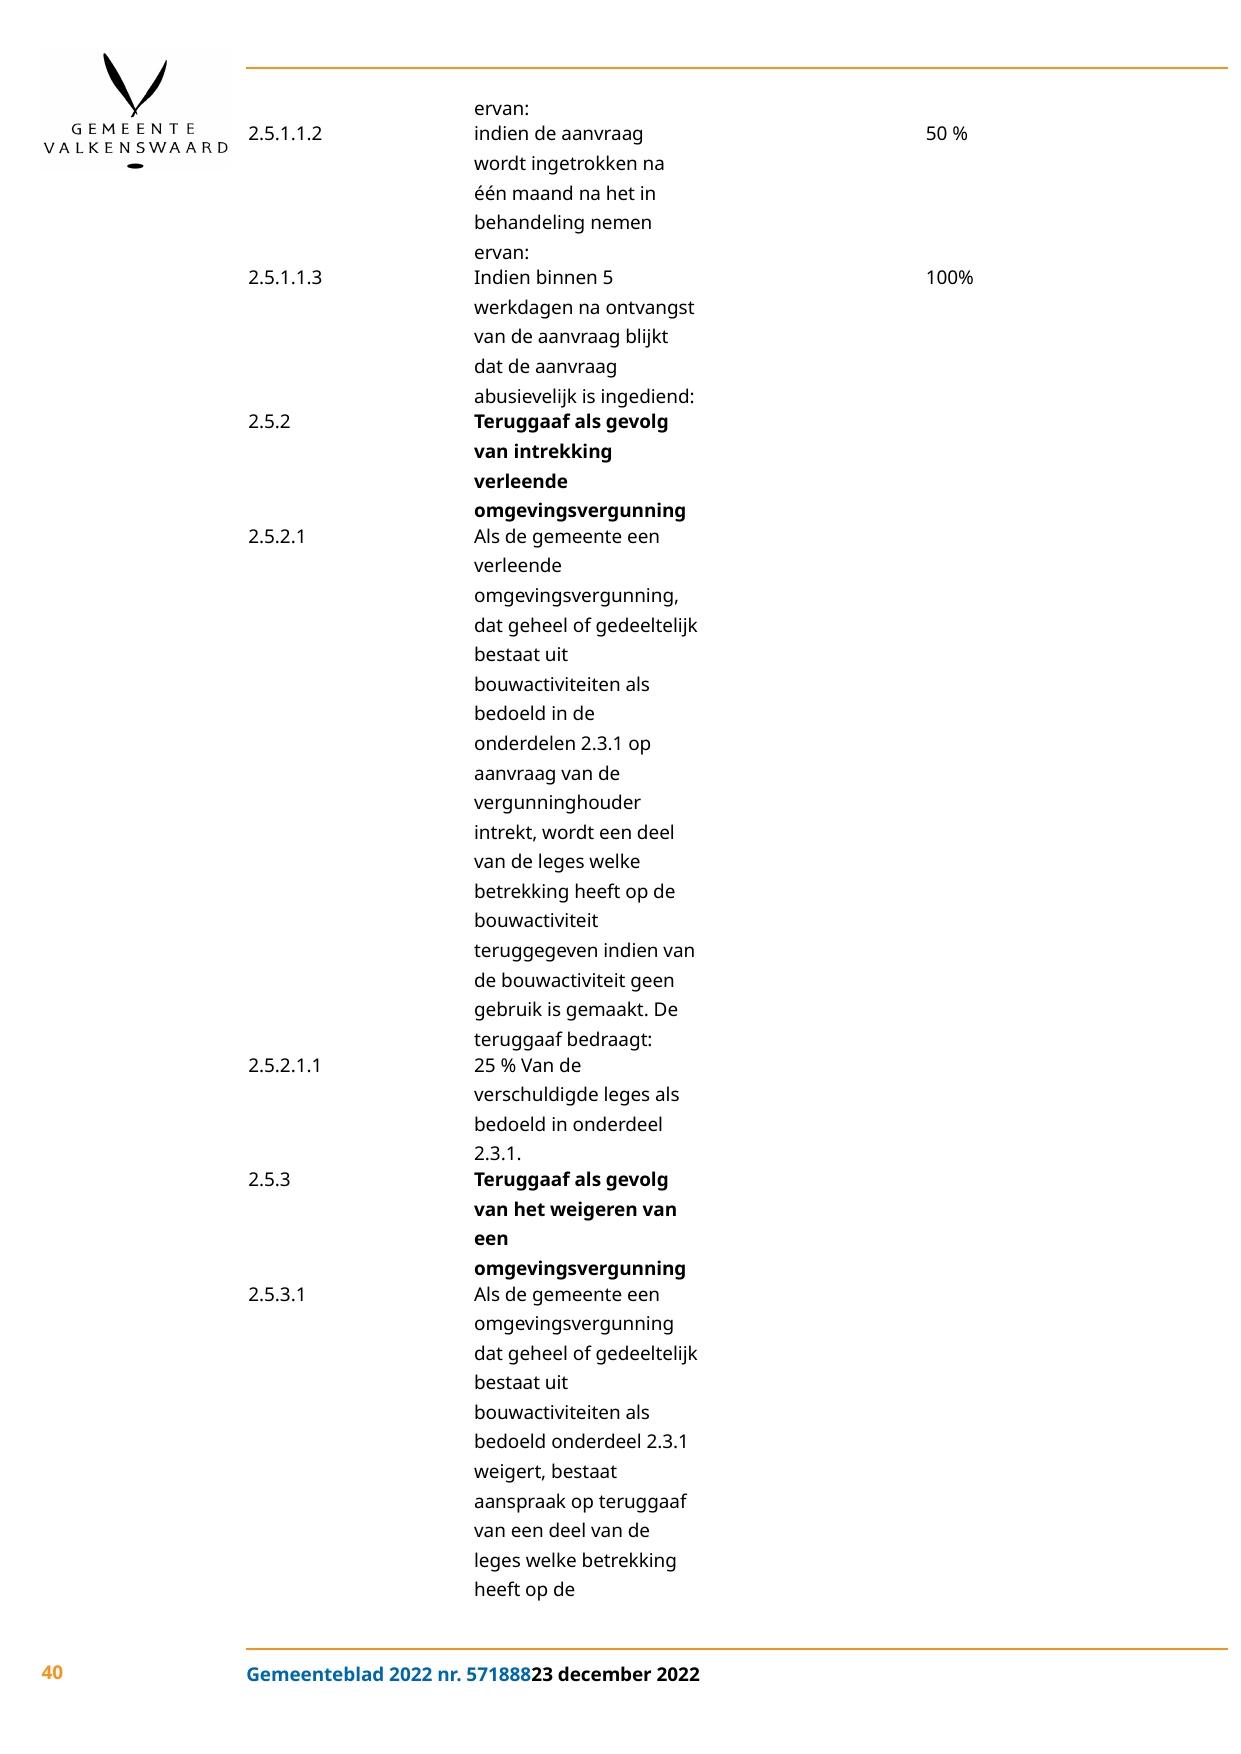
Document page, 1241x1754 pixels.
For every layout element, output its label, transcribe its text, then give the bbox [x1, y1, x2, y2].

table_cell 25 % Van de verschuldigde leges als bedoeld in onderdeel 2.3.1. [474, 1052, 700, 1166]
table_cell Teruggaaf als gevolg van het weigeren van een omgevingsvergunning [474, 1166, 700, 1281]
table_cell [700, 409, 926, 523]
table_cell 2.5.3 [248, 1166, 474, 1281]
table_cell [700, 1052, 926, 1166]
table_cell 2.5.3.1 [248, 1281, 474, 1602]
table_cell [700, 1281, 926, 1602]
table_cell [248, 95, 474, 121]
table_cell Als de gemeente een verleende omgevingsvergunning, dat geheel of gedeeltelijk bestaat uit bouwactiviteiten als bedoeld in de onderdelen 2.3.1 op aanvraag van de vergunninghouder intrekt, wordt een deel van de leges welke betrekking heeft op de bouwactiviteit teruggegeven indien van de bouwactiviteit geen gebruik is gemaakt. De teruggaaf bedraagt: [474, 523, 700, 1052]
table_cell 2.5.2 [248, 409, 474, 523]
table_cell 50 % [926, 121, 1152, 264]
table_cell [926, 409, 1152, 523]
table_cell [700, 523, 926, 1052]
table_cell [926, 95, 1152, 121]
table_cell [700, 265, 926, 409]
table_cell [700, 95, 926, 121]
table_cell [700, 121, 926, 264]
table_cell Teruggaaf als gevolg van intrekking verleende omgevingsvergunning [474, 409, 700, 523]
table_cell 2.5.1.1.2 [248, 121, 474, 264]
table_cell [926, 1166, 1152, 1281]
table_cell [926, 1052, 1152, 1166]
table_cell 2.5.2.1 [248, 523, 474, 1052]
table_cell [926, 523, 1152, 1052]
table_cell ervan: [474, 95, 700, 121]
table_cell [926, 1281, 1152, 1602]
table_cell Als de gemeente een omgevingsvergunning dat geheel of gedeeltelijk bestaat uit bouwactiviteiten als bedoeld onderdeel 2.3.1 weigert, bestaat aanspraak op teruggaaf van een deel van de leges welke betrekking heeft op de [474, 1281, 700, 1602]
table_cell 2.5.1.1.3 [248, 265, 474, 409]
table_cell 100% [926, 265, 1152, 409]
table_cell 2.5.2.1.1 [248, 1052, 474, 1166]
table_cell Indien binnen 5 werkdagen na ontvangst van de aanvraag blijkt dat de aanvraag abusievelijk is ingediend: [474, 265, 700, 409]
table_cell [700, 1166, 926, 1281]
picture [41, 47, 231, 172]
table_cell indien de aanvraag wordt ingetrokken na één maand na het in behandeling nemen ervan: [474, 121, 700, 264]
